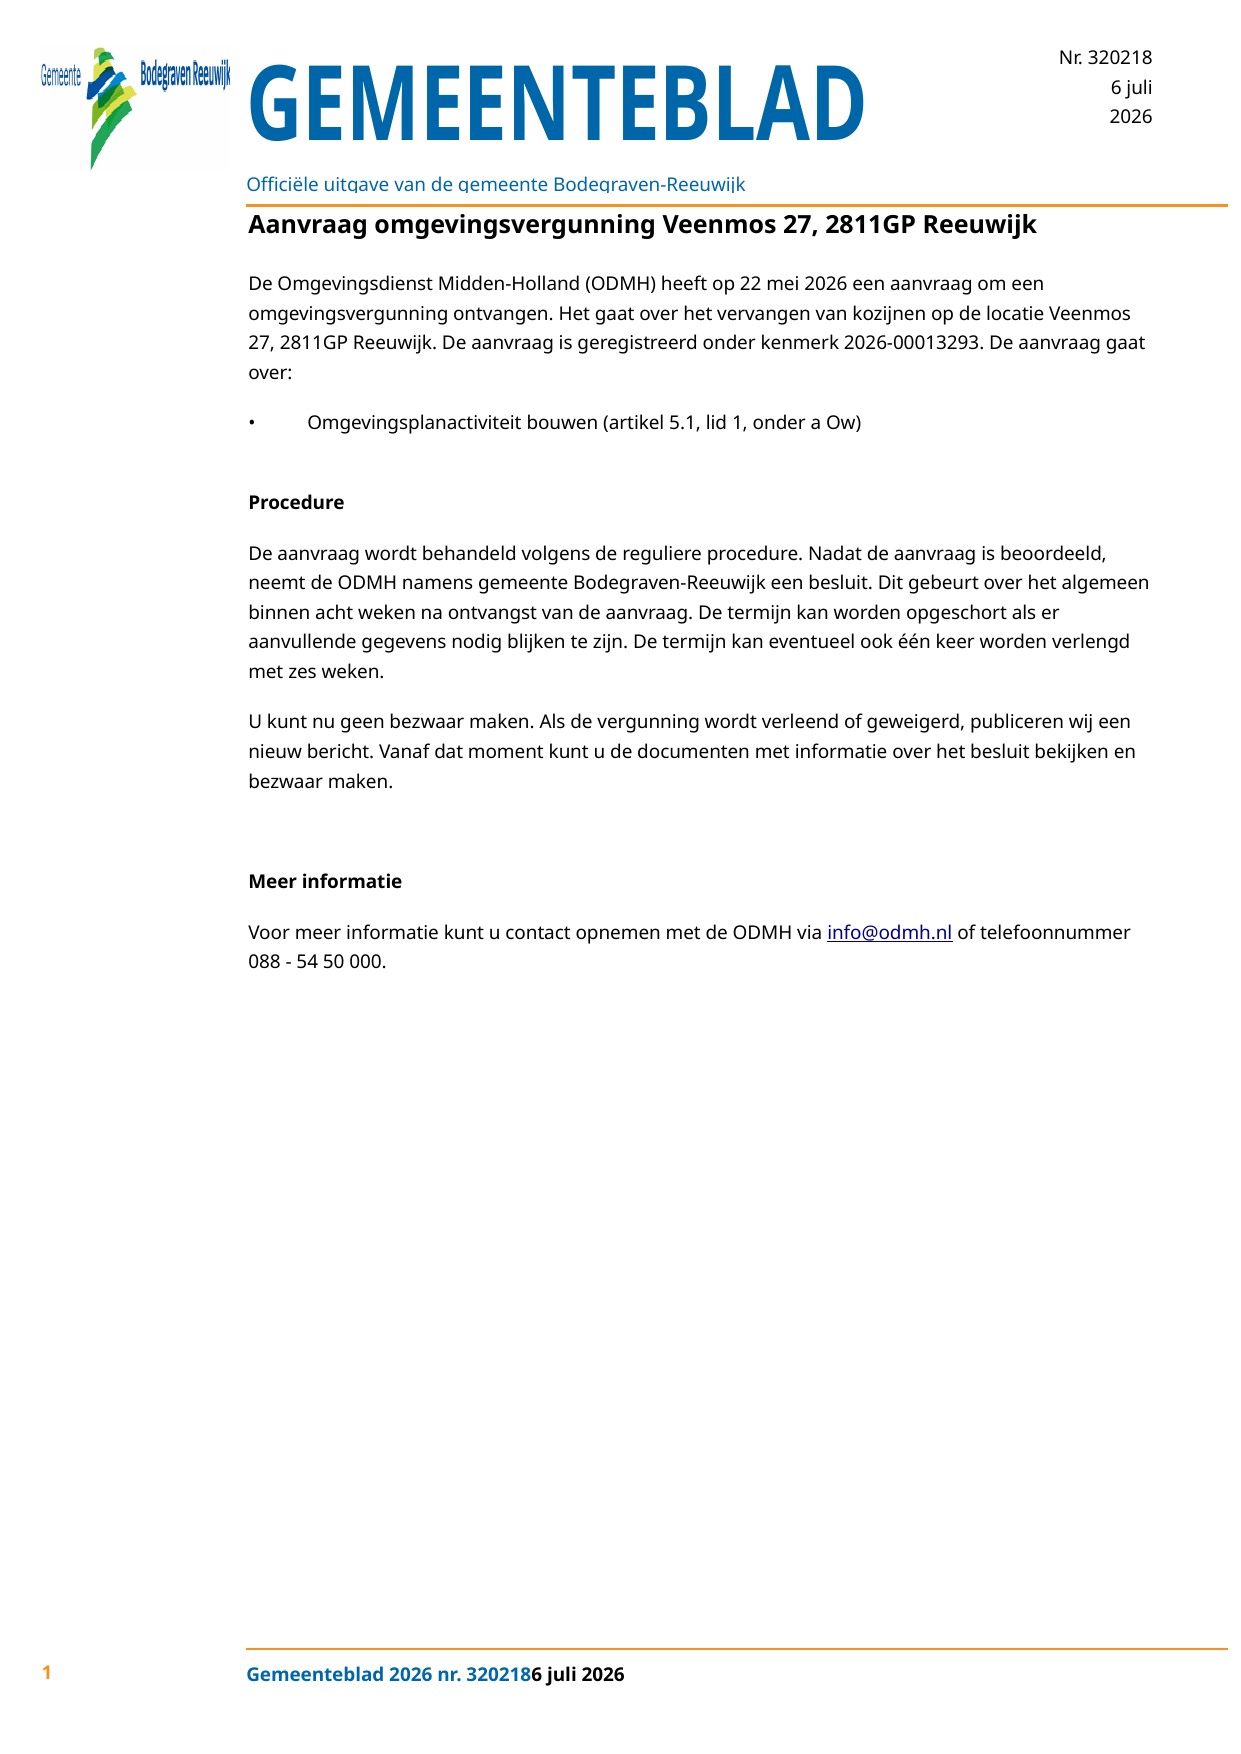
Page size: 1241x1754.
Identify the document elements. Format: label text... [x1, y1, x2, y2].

text Meer informatie [248, 869, 1152, 894]
text De aanvraag wordt behandeld volgens de reguliere procedure. Nadat de aanvraag is beoordeeld, neemt de ODMH namens gemeente Bodegraven-Reeuwijk een besluit. Dit gebeurt over het algemeen binnen acht weken na ontvangst van de aanvraag. De termijn kan worden opgeschort als er aanvullende gegevens nodig blijken te zijn. De termijn kan eventueel ook één keer worden verlengd met zes weken. [248, 540, 1152, 684]
text De Omgevingsdienst Midden-Holland (ODMH) heeft op 22 mei 2026 een aanvraag om een omgevingsvergunning ontvangen. Het gaat over het vervangen van kozijnen op de locatie Veenmos 27, 2811GP Reeuwijk. De aanvraag is geregistreerd onder kenmerk 2026-00013293. De aanvraag gaat over: [248, 270, 1152, 385]
text Voor meer informatie kunt u contact opnemen met de ODMH via info@odmh.nl of telefoonnummer 088 - 54 50 000. [248, 919, 1152, 974]
text U kunt nu geen bezwaar maken. Als de vergunning wordt verleend of geweigerd, publiceren wij een nieuw bericht. Vanaf dat moment kunt u de documenten met informatie over het besluit bekijken en bezwaar maken. [248, 709, 1152, 793]
list Omgevingsplanactiviteit bouwen (artikel 5.1, lid 1, onder a Ow) [248, 409, 1152, 435]
text Aanvraag omgevingsvergunning Veenmos 27, 2811GP Reeuwijk [248, 207, 1152, 241]
picture [41, 47, 231, 172]
text Procedure [248, 489, 1152, 515]
